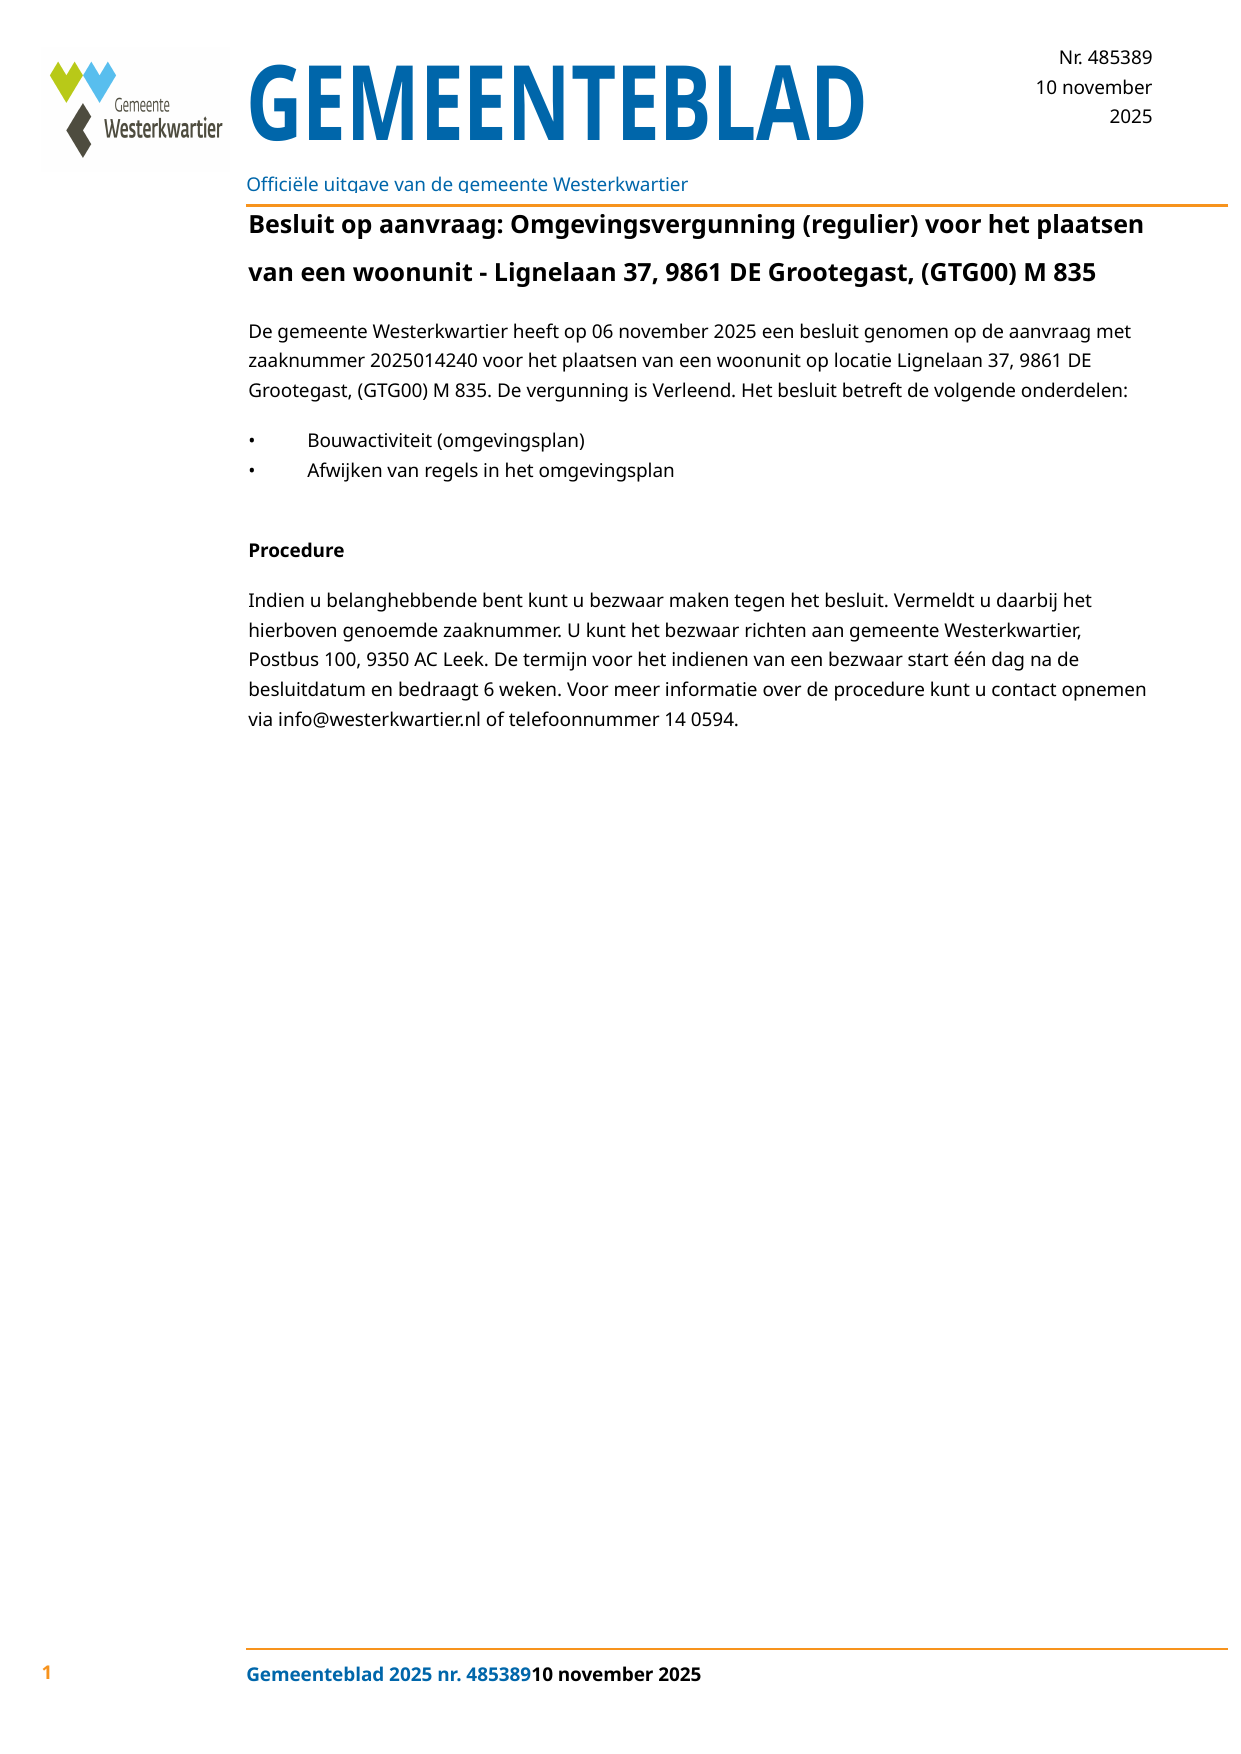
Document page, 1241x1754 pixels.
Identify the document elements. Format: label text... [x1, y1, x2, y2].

picture [41, 47, 231, 172]
text Indien u belanghebbende bent kunt u bezwaar maken tegen het besluit. Vermeldt u daarbij het hierboven genoemde zaaknummer. U kunt het bezwaar richten aan gemeente Westerkwartier, Postbus 100, 9350 AC Leek. De termijn voor het indienen van een bezwaar start één dag na de besluitdatum en bedraagt 6 weken. Voor meer informatie over de procedure kunt u contact opnemen via info@westerkwartier.nl of telefoonnummer 14 0594. [248, 587, 1152, 732]
text Procedure [248, 537, 1152, 563]
text De gemeente Westerkwartier heeft op 06 november 2025 een besluit genomen op de aanvraag met zaaknummer 2025014240 voor het plaatsen van een woonunit op locatie Lignelaan 37, 9861 DE Grootegast, (GTG00) M 835. De vergunning is Verleend. Het besluit betreft de volgende onderdelen: [248, 318, 1152, 403]
list Afwijken van regels in het omgevingsplan [248, 457, 1152, 483]
list Bouwactiviteit (omgevingsplan) [248, 427, 1152, 453]
text Besluit op aanvraag: Omgevingsvergunning (regulier) voor het plaatsen van een woonunit - Lignelaan 37, 9861 DE Grootegast, (GTG00) M 835 [248, 207, 1152, 288]
